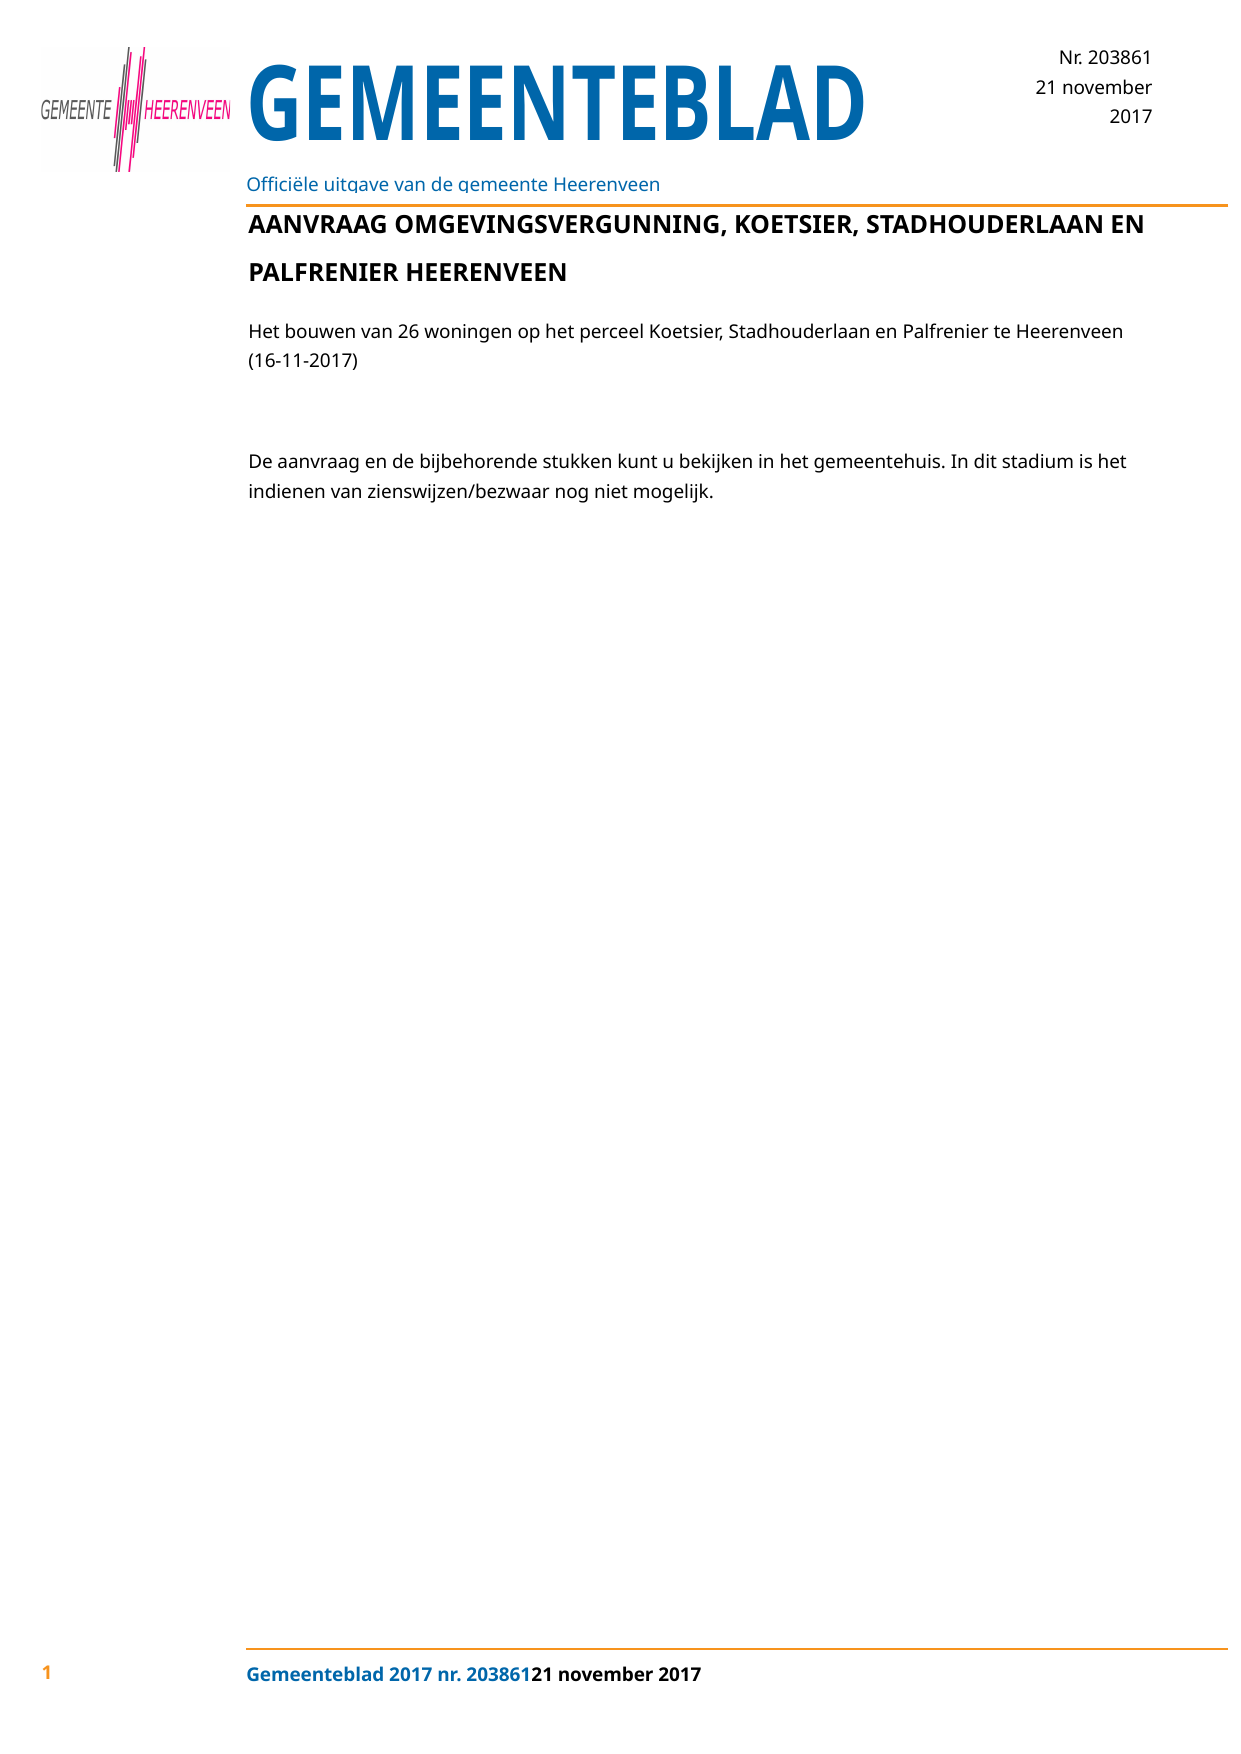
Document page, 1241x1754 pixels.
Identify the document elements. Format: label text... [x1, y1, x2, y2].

text Het bouwen van 26 woningen op het perceel Koetsier, Stadhouderlaan en Palfrenier te Heerenveen (16-11-2017) [248, 318, 1152, 373]
text AANVRAAG OMGEVINGSVERGUNNING, KOETSIER, STADHOUDERLAAN EN PALFRENIER HEERENVEEN [248, 207, 1152, 288]
picture [41, 47, 231, 172]
text De aanvraag en de bijbehorende stukken kunt u bekijken in het gemeentehuis. In dit stadium is het indienen van zienswijzen/bezwaar nog niet mogelijk. [248, 448, 1152, 504]
